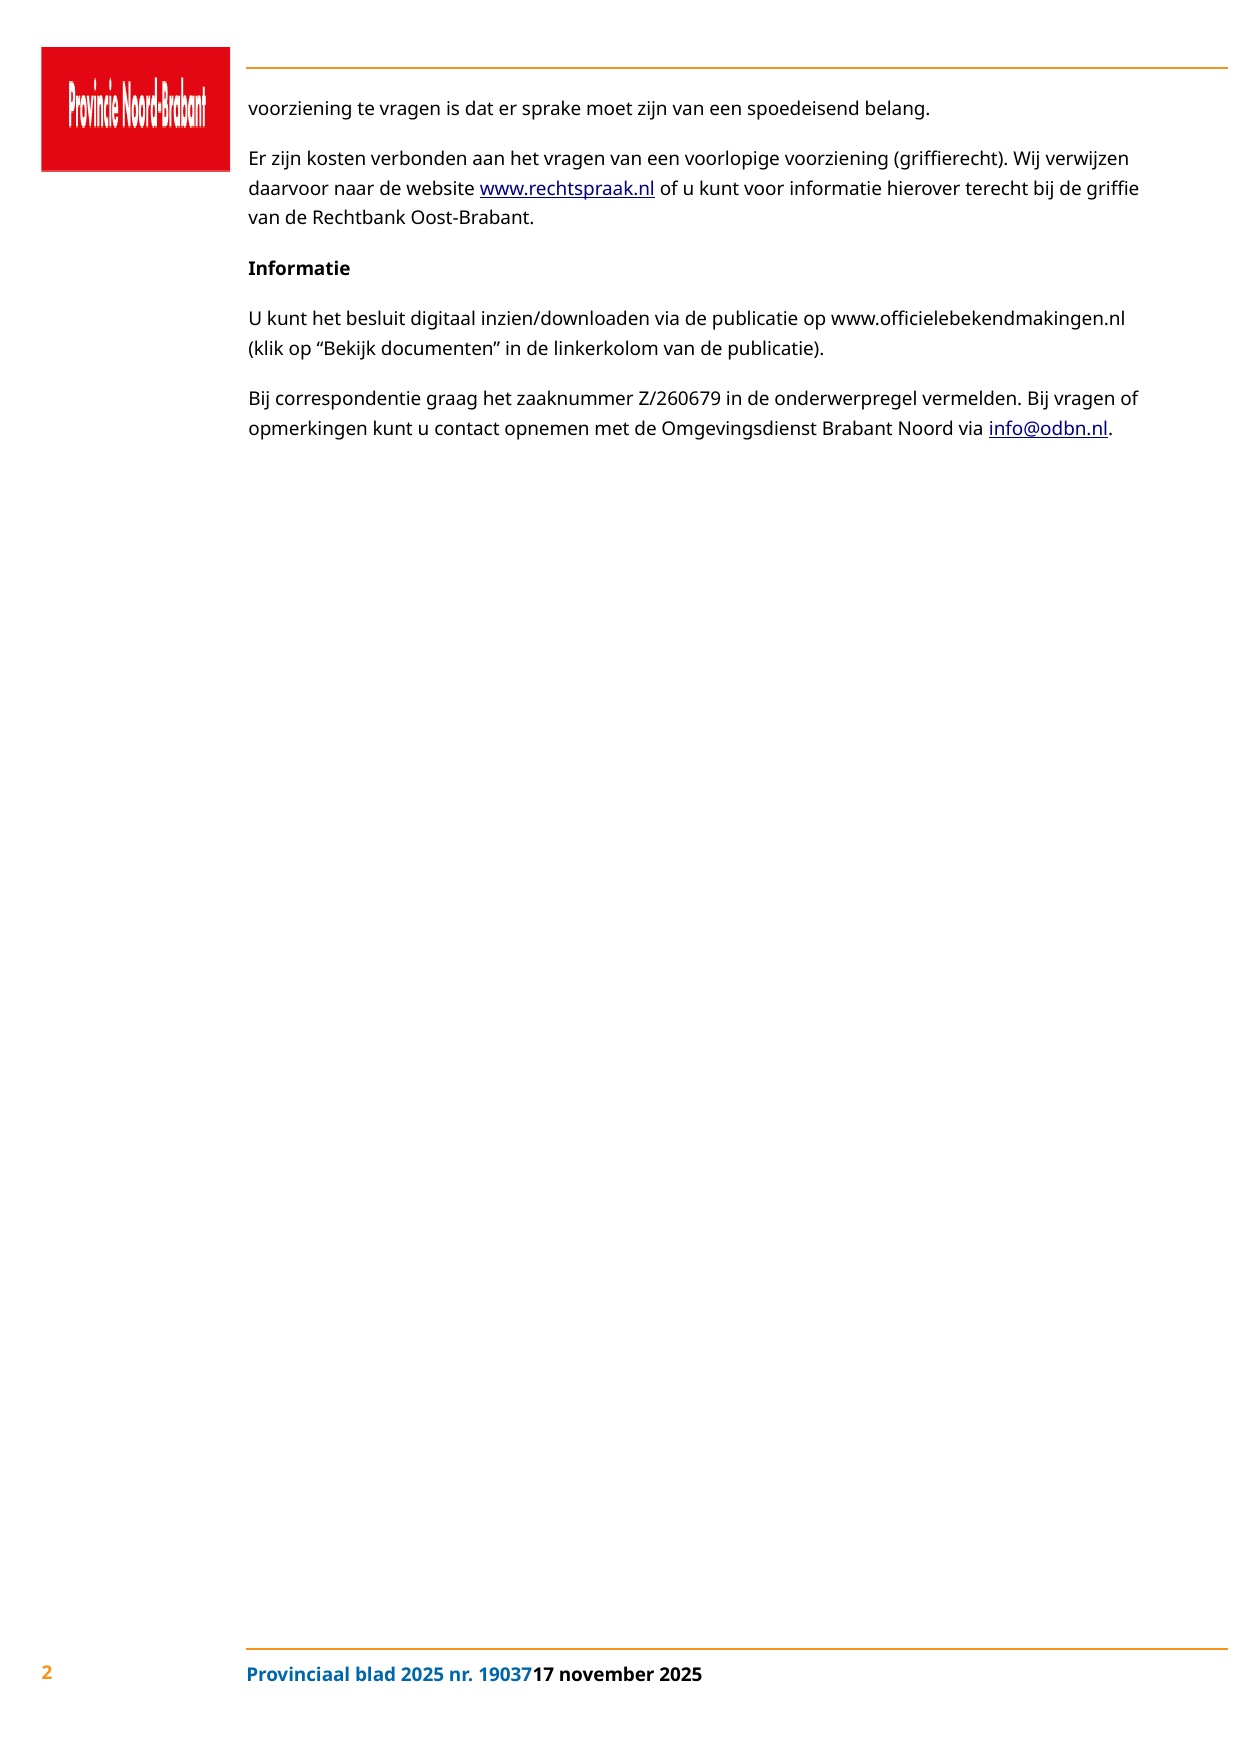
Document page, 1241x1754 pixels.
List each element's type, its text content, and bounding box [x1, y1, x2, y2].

text voorziening te vragen is dat er sprake moet zijn van een spoedeisend belang. [248, 95, 1152, 121]
text Er zijn kosten verbonden aan het vragen van een voorlopige voorziening (griffierecht). Wij verwijzen daarvoor naar de website www.rechtspraak.nl of u kunt voor informatie hierover terecht bij de griffie van de Rechtbank Oost-Brabant. [248, 145, 1152, 230]
text U kunt het besluit digitaal inzien/downloaden via de publicatie op www.officielebekendmakingen.nl (klik op “Bekijk documenten” in de linkerkolom van de publicatie). [248, 305, 1152, 361]
text Informatie [248, 255, 1152, 281]
picture [41, 47, 231, 172]
text Bij correspondentie graag het zaaknummer Z/260679 in de onderwerpregel vermelden. Bij vragen of opmerkingen kunt u contact opnemen met de Omgevingsdienst Brabant Noord via info@odbn.nl. [248, 385, 1152, 441]
